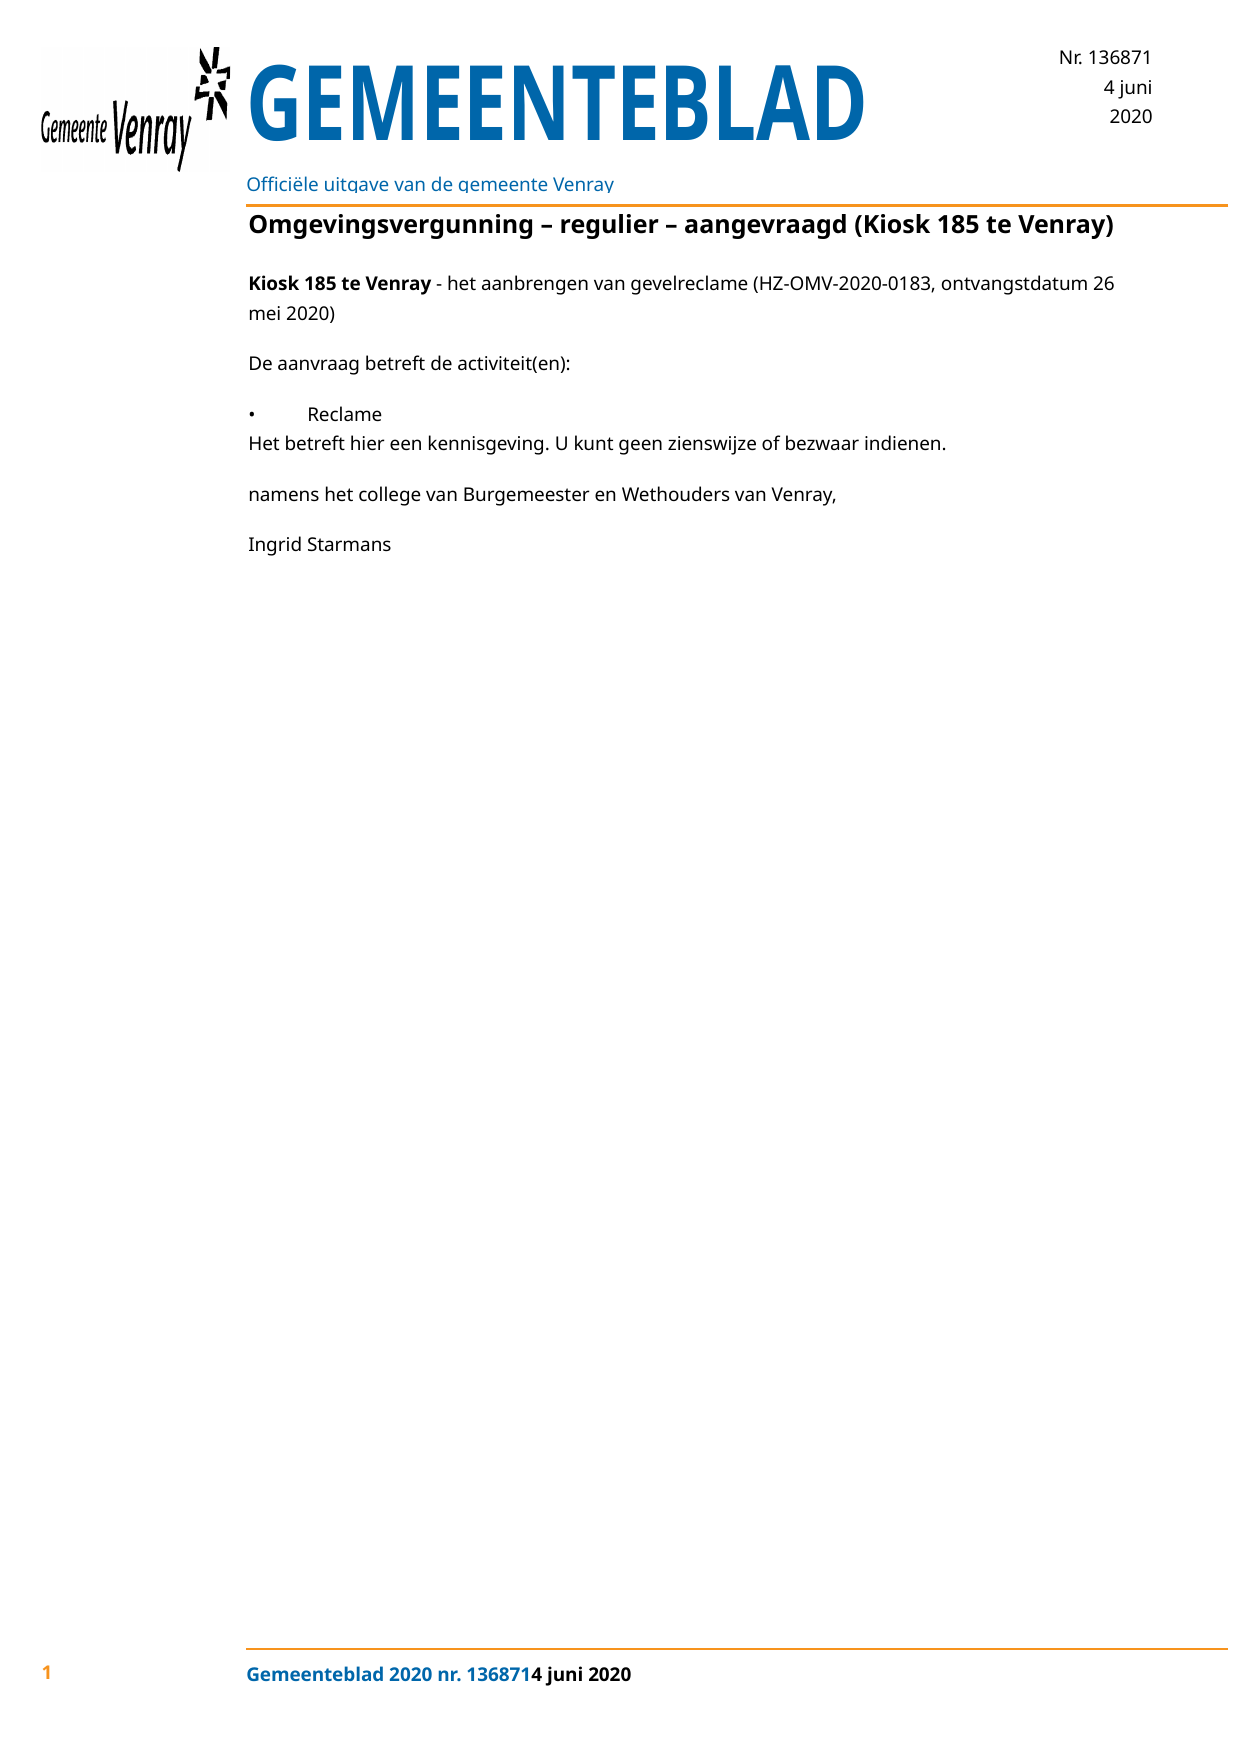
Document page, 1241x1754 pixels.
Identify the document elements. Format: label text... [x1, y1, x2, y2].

text De aanvraag betreft de activiteit(en): [248, 350, 1152, 376]
picture [41, 47, 231, 172]
text namens het college van Burgemeester en Wethouders van Venray, [248, 481, 1152, 506]
text Ingrid Starmans [248, 531, 1152, 557]
text Kiosk 185 te Venray - het aanbrengen van gevelreclame (HZ-OMV-2020-0183, ontvangstdatum 26 mei 2020) [248, 270, 1152, 326]
text Het betreft hier een kennisgeving. U kunt geen zienswijze of bezwaar indienen. [248, 430, 1152, 456]
list Reclame [248, 401, 1152, 426]
text Omgevingsvergunning – regulier – aangevraagd (Kiosk 185 te Venray) [248, 207, 1152, 241]
